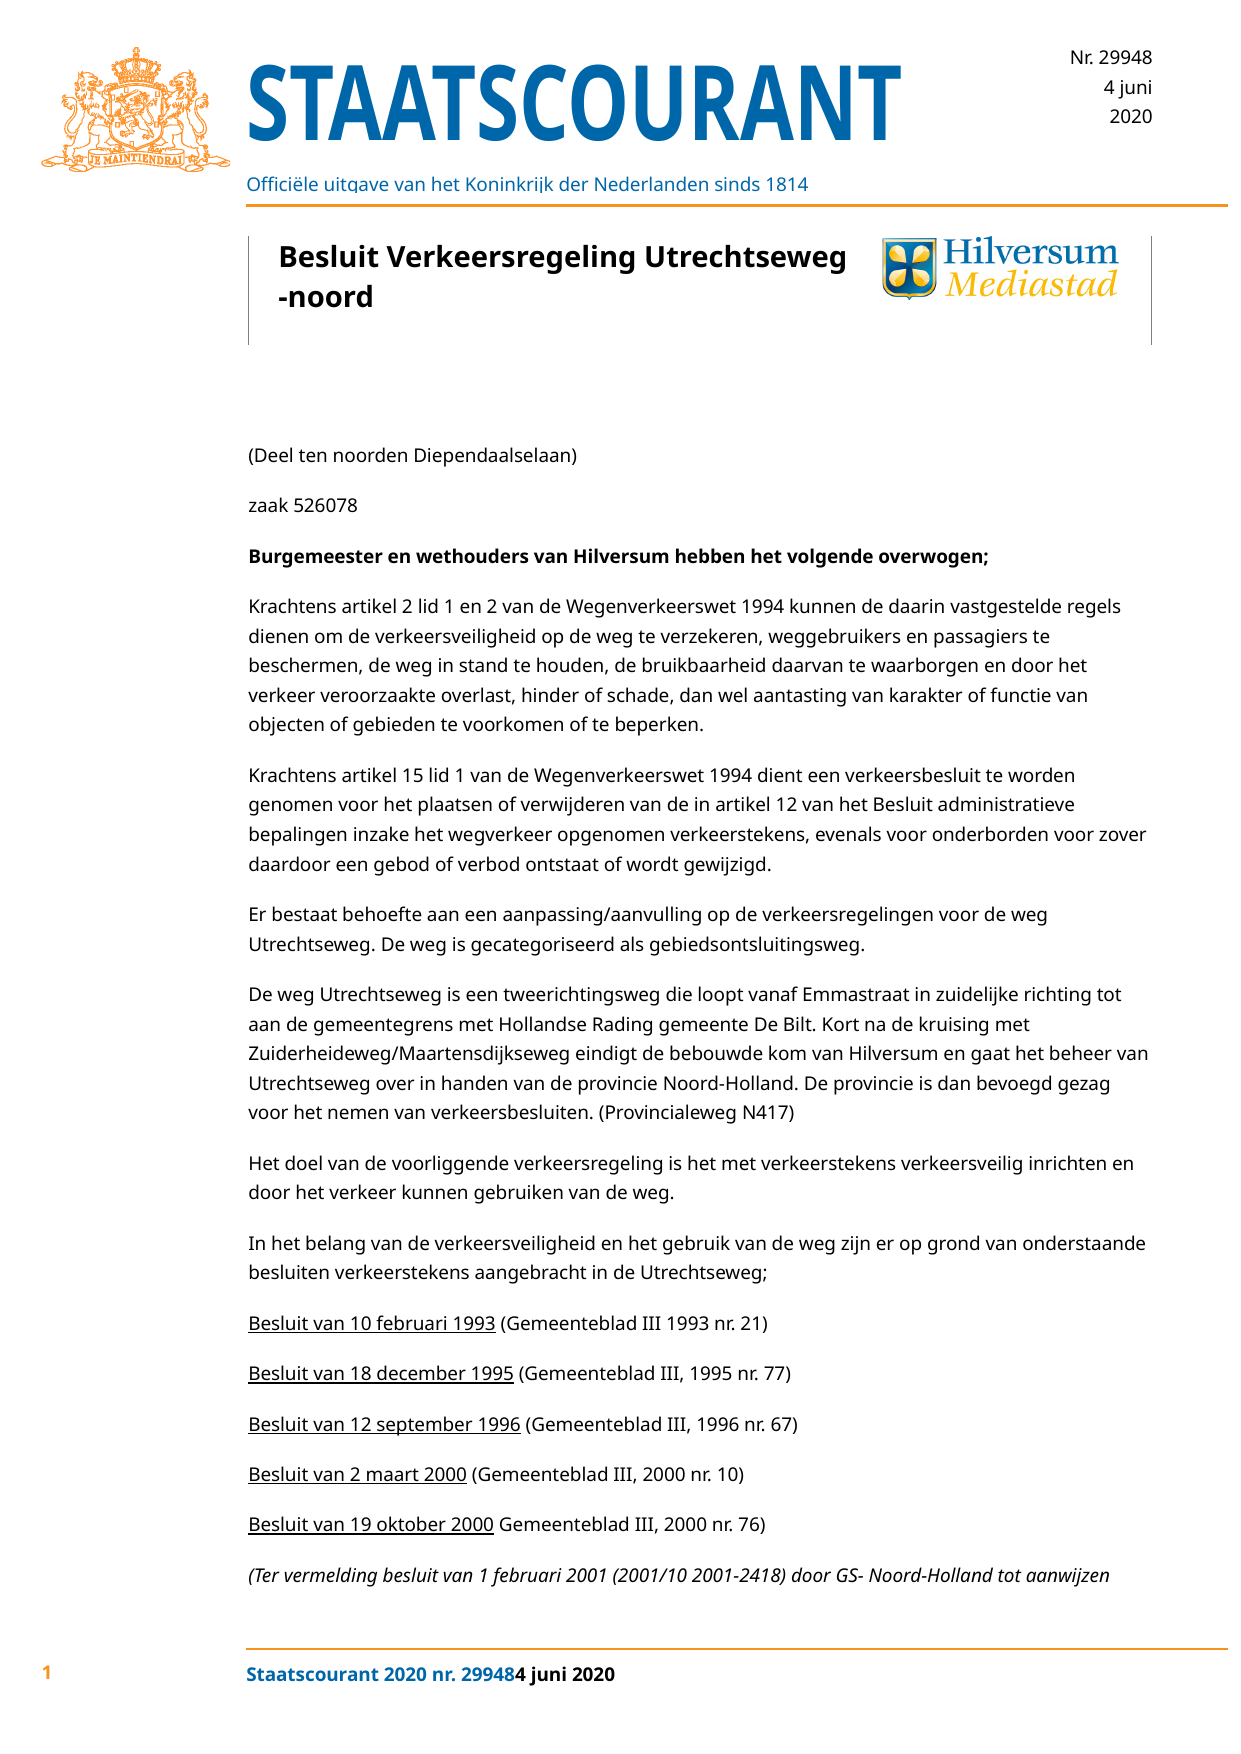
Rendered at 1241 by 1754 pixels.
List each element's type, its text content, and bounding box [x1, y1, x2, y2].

text In het belang van de verkeersveiligheid en het gebruik van de weg zijn er op grond van onderstaande besluiten verkeerstekens aangebracht in de Utrechtseweg; [248, 1230, 1152, 1285]
text Besluit van 18 december 1995 (Gemeenteblad III, 1995 nr. 77) [248, 1360, 1152, 1386]
table_header [850, 236, 882, 299]
table_header Besluit Verkeersregeling Utrechtseweg -noord [249, 236, 850, 345]
text Krachtens artikel 15 lid 1 van de Wegenverkeerswet 1994 dient een verkeersbesluit te worden genomen voor het plaatsen of verwijderen van de in artikel 12 van het Besluit administratieve bepalingen inzake het wegverkeer opgenomen verkeerstekens, evenals voor onderborden voor zover daardoor een gebod of verbod ontstaat of wordt gewijzigd. [248, 762, 1152, 876]
text Er bestaat behoefte aan een aanpassing/aanvulling op de verkeersregelingen voor de weg Utrechtseweg. De weg is gecategoriseerd als gebiedsontsluitingsweg. [248, 901, 1152, 956]
text (Deel ten noorden Diependaalselaan) [248, 442, 1152, 468]
text Besluit van 19 oktober 2000 Gemeenteblad III, 2000 nr. 76) [248, 1512, 1152, 1537]
text Burgemeester en wethouders van Hilversum hebben het volgende overwogen; [248, 543, 1152, 568]
text zaak 526078 [248, 492, 1152, 518]
text Het doel van de voorliggende verkeersregeling is het met verkeerstekens verkeersveilig inrichten en door het verkeer kunnen gebruiken van de weg. [248, 1150, 1152, 1205]
table_header [850, 300, 1151, 345]
text (Ter vermelding besluit van 1 februari 2001 (2001/10 2001-2418) door GS- Noord-Holland tot aanwijzen [248, 1562, 1152, 1588]
text Krachtens artikel 2 lid 1 en 2 van de Wegenverkeerswet 1994 kunnen de daarin vastgestelde regels dienen om de verkeersveiligheid op de weg te verzekeren, weggebruikers en passagiers te beschermen, de weg in stand te houden, de bruikbaarheid daarvan te waarborgen en door het verkeer veroorzaakte overlast, hinder of schade, dan wel aantasting van karakter of functie van objecten of gebieden te voorkomen of te beperken. [248, 593, 1152, 737]
text De weg Utrechtseweg is een tweerichtingsweg die loopt vanaf Emmastraat in zuidelijke richting tot aan de gemeentegrens met Hollandse Rading gemeente De Bilt. Kort na de kruising met Zuiderheideweg/Maartensdijkseweg eindigt de bebouwde kom van Hilversum en gaat het beheer van Utrechtseweg over in handen van de provincie Noord-Holland. De provincie is dan bevoegd gezag voor het nemen van verkeersbesluiten. (Provincialeweg N417) [248, 981, 1152, 1125]
text Besluit van 10 februari 1993 (Gemeenteblad III 1993 nr. 21) [248, 1310, 1152, 1336]
text Besluit van 12 september 1996 (Gemeenteblad III, 1996 nr. 67) [248, 1411, 1152, 1436]
text Besluit van 2 maart 2000 (Gemeenteblad III, 2000 nr. 10) [248, 1461, 1152, 1487]
picture [41, 47, 231, 172]
picture [882, 236, 1119, 300]
table_header [1119, 236, 1151, 299]
